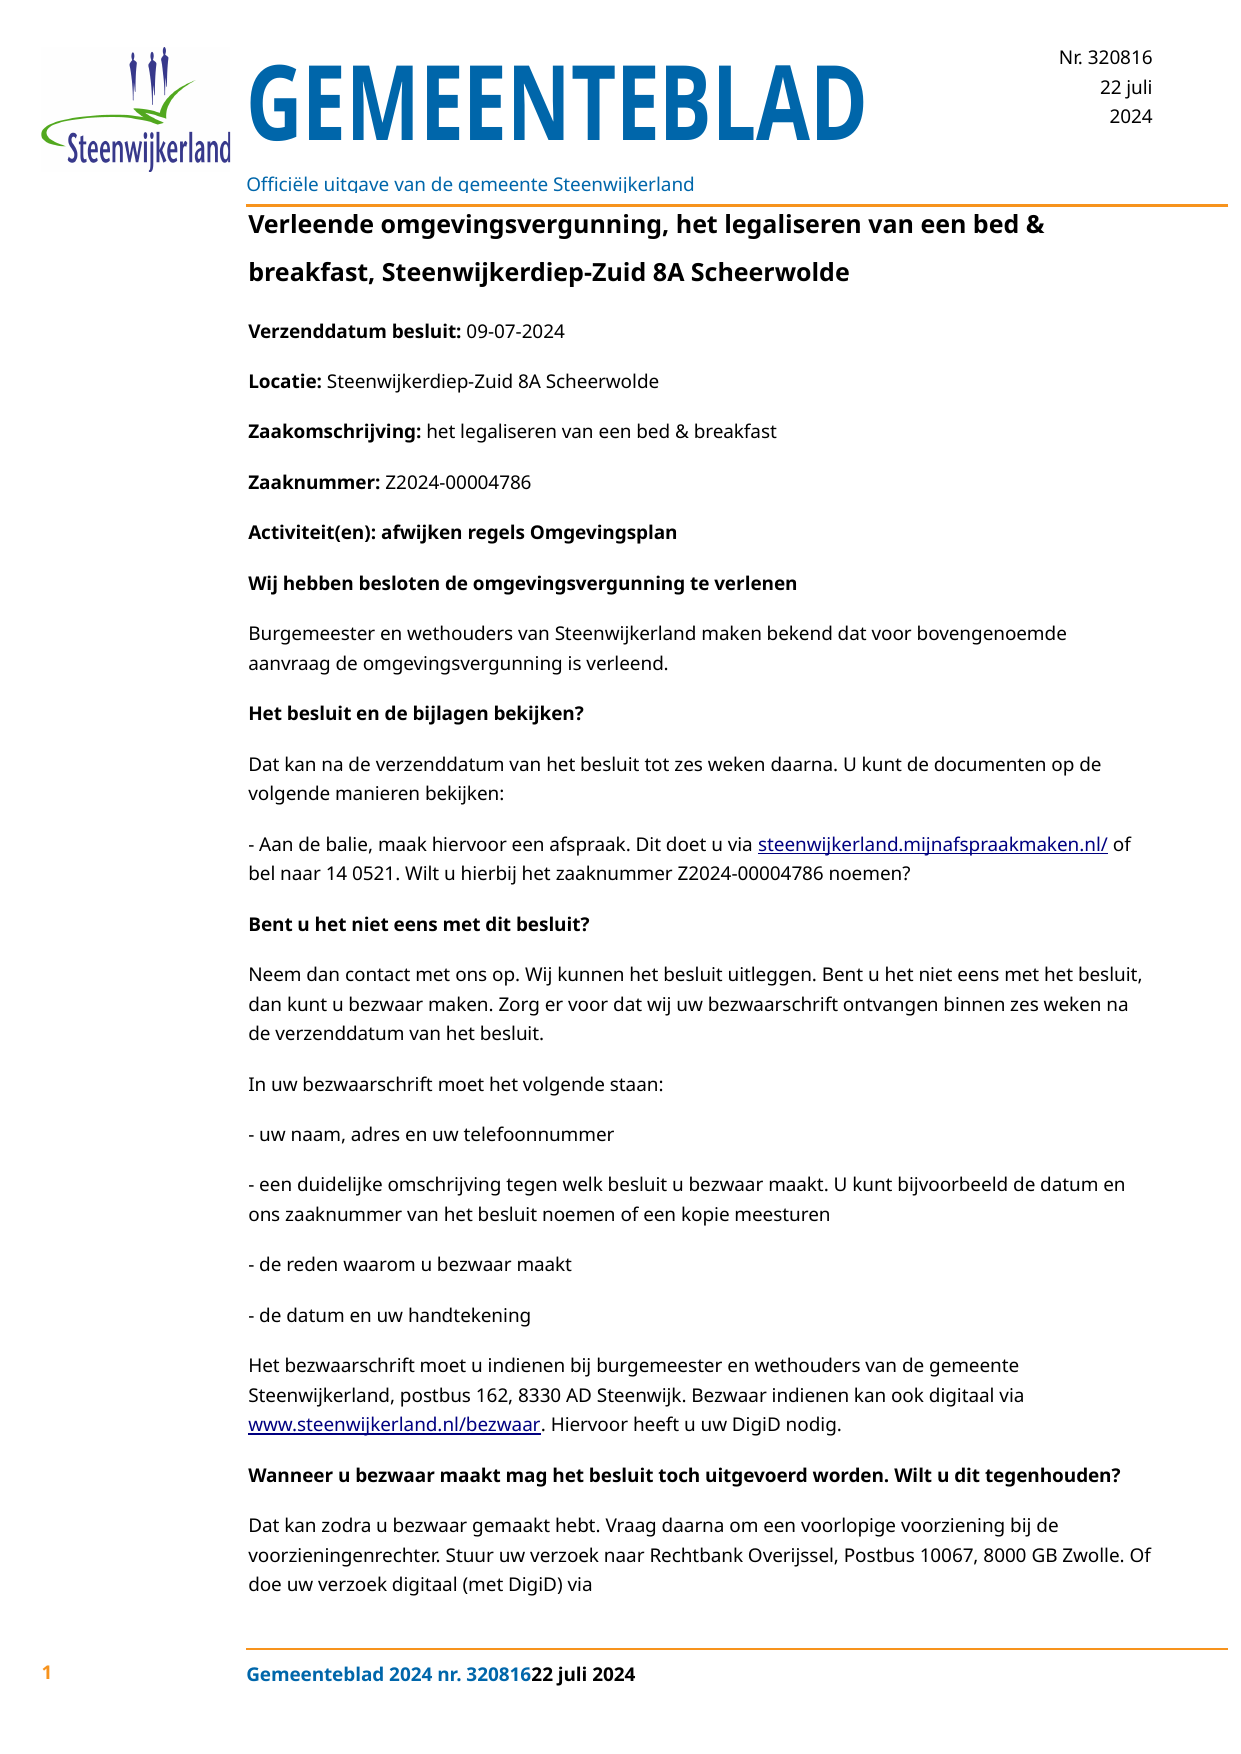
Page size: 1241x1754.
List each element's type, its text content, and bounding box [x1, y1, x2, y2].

text - de datum en uw handtekening [248, 1302, 1152, 1328]
text Neem dan contact met ons op. Wij kunnen het besluit uitleggen. Bent u het niet eens met het besluit, dan kunt u bezwaar maken. Zorg er voor dat wij uw bezwaarschrift ontvangen binnen zes weken na de verzenddatum van het besluit. [248, 961, 1152, 1046]
text Het bezwaarschrift moet u indienen bij burgemeester en wethouders van de gemeente Steenwijkerland, postbus 162, 8330 AD Steenwijk. Bezwaar indienen kan ook digitaal via www.steenwijkerland.nl/bezwaar. Hiervoor heeft u uw DigiD nodig. [248, 1352, 1152, 1437]
text Wanneer u bezwaar maakt mag het besluit toch uitgevoerd worden. Wilt u dit tegenhouden? [248, 1462, 1152, 1488]
text Burgemeester en wethouders van Steenwijkerland maken bekend dat voor bovengenoemde aanvraag de omgevingsvergunning is verleend. [248, 620, 1152, 676]
text Bent u het niet eens met dit besluit? [248, 911, 1152, 937]
text Het besluit en de bijlagen bekijken? [248, 700, 1152, 726]
text Verleende omgevingsvergunning, het legaliseren van een bed & breakfast, Steenwijkerdiep-Zuid 8A Scheerwolde [248, 207, 1152, 288]
text Verzenddatum besluit: 09-07-2024 [248, 318, 1152, 344]
text - een duidelijke omschrijving tegen welk besluit u bezwaar maakt. U kunt bijvoorbeeld de datum en ons zaaknummer van het besluit noemen of een kopie meesturen [248, 1172, 1152, 1227]
text Zaaknummer: Z2024-00004786 [248, 469, 1152, 495]
text Dat kan na de verzenddatum van het besluit tot zes weken daarna. U kunt de documenten op de volgende manieren bekijken: [248, 751, 1152, 806]
picture [41, 47, 231, 172]
text - uw naam, adres en uw telefoonnummer [248, 1121, 1152, 1147]
text Activiteit(en): afwijken regels Omgevingsplan [248, 519, 1152, 545]
text - de reden waarom u bezwaar maakt [248, 1252, 1152, 1277]
text In uw bezwaarschrift moet het volgende staan: [248, 1071, 1152, 1097]
text Dat kan zodra u bezwaar gemaakt hebt. Vraag daarna om een voorlopige voorziening bij de voorzieningenrechter. Stuur uw verzoek naar Rechtbank Overijssel, Postbus 10067, 8000 GB Zwolle. Of doe uw verzoek digitaal (met DigiD) via [248, 1512, 1152, 1597]
text Wij hebben besloten de omgevingsvergunning te verlenen [248, 570, 1152, 596]
text Zaakomschrijving: het legaliseren van een bed & breakfast [248, 419, 1152, 444]
text - Aan de balie, maak hiervoor een afspraak. Dit doet u via steenwijkerland.mijnafspraakmaken.nl/ of bel naar 14 0521. Wilt u hierbij het zaaknummer Z2024-00004786 noemen? [248, 831, 1152, 886]
text Locatie: Steenwijkerdiep-Zuid 8A Scheerwolde [248, 368, 1152, 394]
